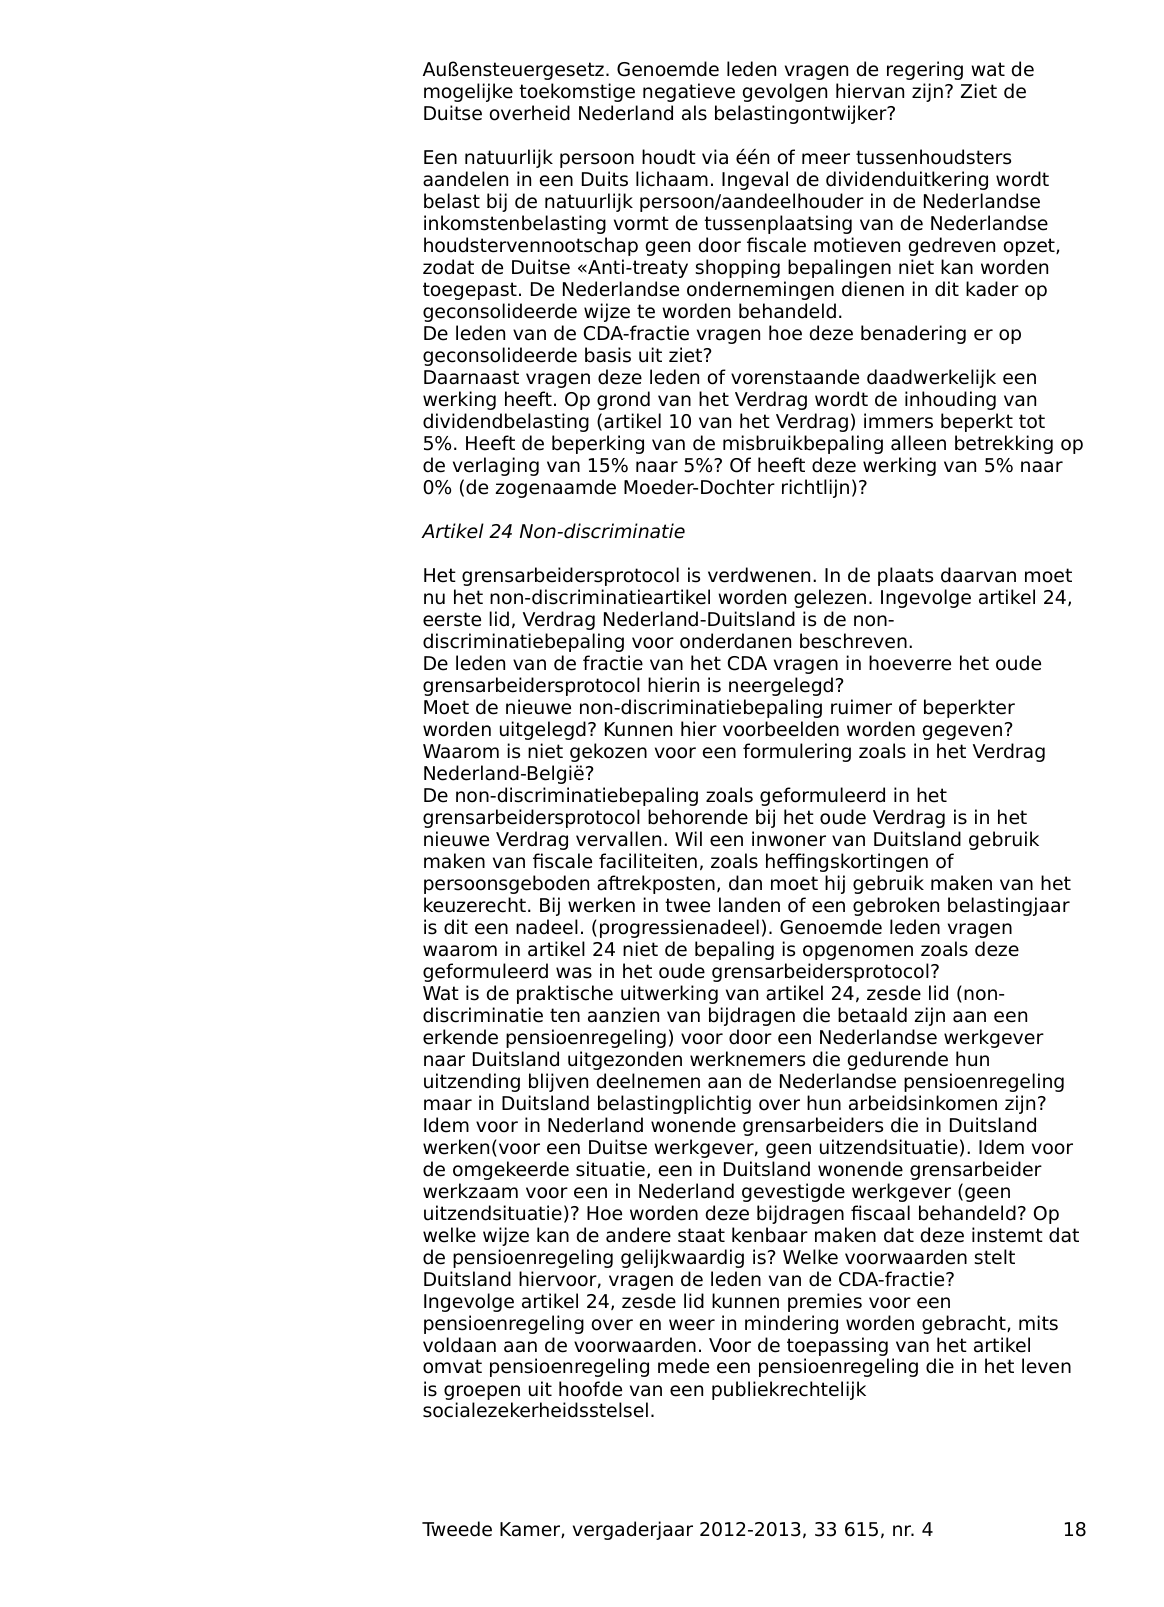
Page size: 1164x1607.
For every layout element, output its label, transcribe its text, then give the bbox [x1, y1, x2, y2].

text Het grensarbeidersprotocol is verdwenen. In de plaats daarvan moet nu het non-discriminatieartikel worden gelezen. Ingevolge artikel 24, eerste lid, Verdrag Nederland-Duitsland is de non-discriminatiebepaling voor onderdanen beschreven. [422, 565, 1087, 653]
text Wat is de praktische uitwerking van artikel 24, zesde lid (non-discriminatie ten aanzien van bijdragen die betaald zijn aan een erkende pensioenregeling) voor door een Nederlandse werkgever naar Duitsland uitgezonden werknemers die gedurende hun uitzending blijven deelnemen aan de Nederlandse pensioenregeling maar in Duitsland belastingplichtig over hun arbeidsinkomen zijn? Idem voor in Nederland wonende grensarbeiders die in Duitsland werken(voor een Duitse werkgever, geen uitzendsituatie). Idem voor de omgekeerde situatie, een in Duitsland wonende grensarbeider werkzaam voor een in Nederland gevestigde werkgever (geen uitzendsituatie)? Hoe worden deze bijdragen fiscaal behandeld? Op welke wijze kan de andere staat kenbaar maken dat deze instemt dat de pensioenregeling gelijkwaardig is? Welke voorwaarden stelt Duitsland hiervoor, vragen de leden van de CDA-fractie? [422, 983, 1087, 1291]
text De leden van de CDA-fractie vragen hoe deze benadering er op geconsolideerde basis uit ziet? [422, 323, 1087, 367]
text Ingevolge artikel 24, zesde lid kunnen premies voor een pensioenregeling over en weer in mindering worden gebracht, mits voldaan aan de voorwaarden. Voor de toepassing van het artikel omvat pensioenregeling mede een pensioenregeling die in het leven is groepen uit hoofde van een publiekrechtelijk socialezekerheidsstelsel. [422, 1291, 1087, 1422]
text De non-discriminatiebepaling zoals geformuleerd in het grensarbeidersprotocol behorende bij het oude Verdrag is in het nieuwe Verdrag vervallen. Wil een inwoner van Duitsland gebruik maken van fiscale faciliteiten, zoals heffingskortingen of persoonsgeboden aftrekposten, dan moet hij gebruik maken van het keuzerecht. Bij werken in twee landen of een gebroken belastingjaar is dit een nadeel. (progressienadeel). Genoemde leden vragen waarom in artikel 24 niet de bepaling is opgenomen zoals deze geformuleerd was in het oude grensarbeidersprotocol? [422, 785, 1087, 983]
text Außensteuergesetz. Genoemde leden vragen de regering wat de mogelijke toekomstige negatieve gevolgen hiervan zijn? Ziet de Duitse overheid Nederland als belastingontwijker? [422, 59, 1087, 125]
subtitle Artikel 24 Non-discriminatie [422, 521, 1087, 543]
text Een natuurlijk persoon houdt via één of meer tussenhoudsters aandelen in een Duits lichaam. Ingeval de dividenduitkering wordt belast bij de natuurlijk persoon/aandeelhouder in de Nederlandse inkomstenbelasting vormt de tussenplaatsing van de Nederlandse houdstervennootschap geen door fiscale motieven gedreven opzet, zodat de Duitse «Anti-treaty shopping bepalingen niet kan worden toegepast. De Nederlandse ondernemingen dienen in dit kader op geconsolideerde wijze te worden behandeld. [422, 147, 1087, 323]
text Daarnaast vragen deze leden of vorenstaande daadwerkelijk een werking heeft. Op grond van het Verdrag wordt de inhouding van dividendbelasting (artikel 10 van het Verdrag) immers beperkt tot 5%. Heeft de beperking van de misbruikbepaling alleen betrekking op de verlaging van 15% naar 5%? Of heeft deze werking van 5% naar 0% (de zogenaamde Moeder-Dochter richtlijn)? [422, 367, 1087, 499]
text De leden van de fractie van het CDA vragen in hoeverre het oude grensarbeidersprotocol hierin is neergelegd? [422, 653, 1087, 697]
text Moet de nieuwe non-discriminatiebepaling ruimer of beperkter worden uitgelegd? Kunnen hier voorbeelden worden gegeven? Waarom is niet gekozen voor een formulering zoals in het Verdrag Nederland-België? [422, 697, 1087, 785]
